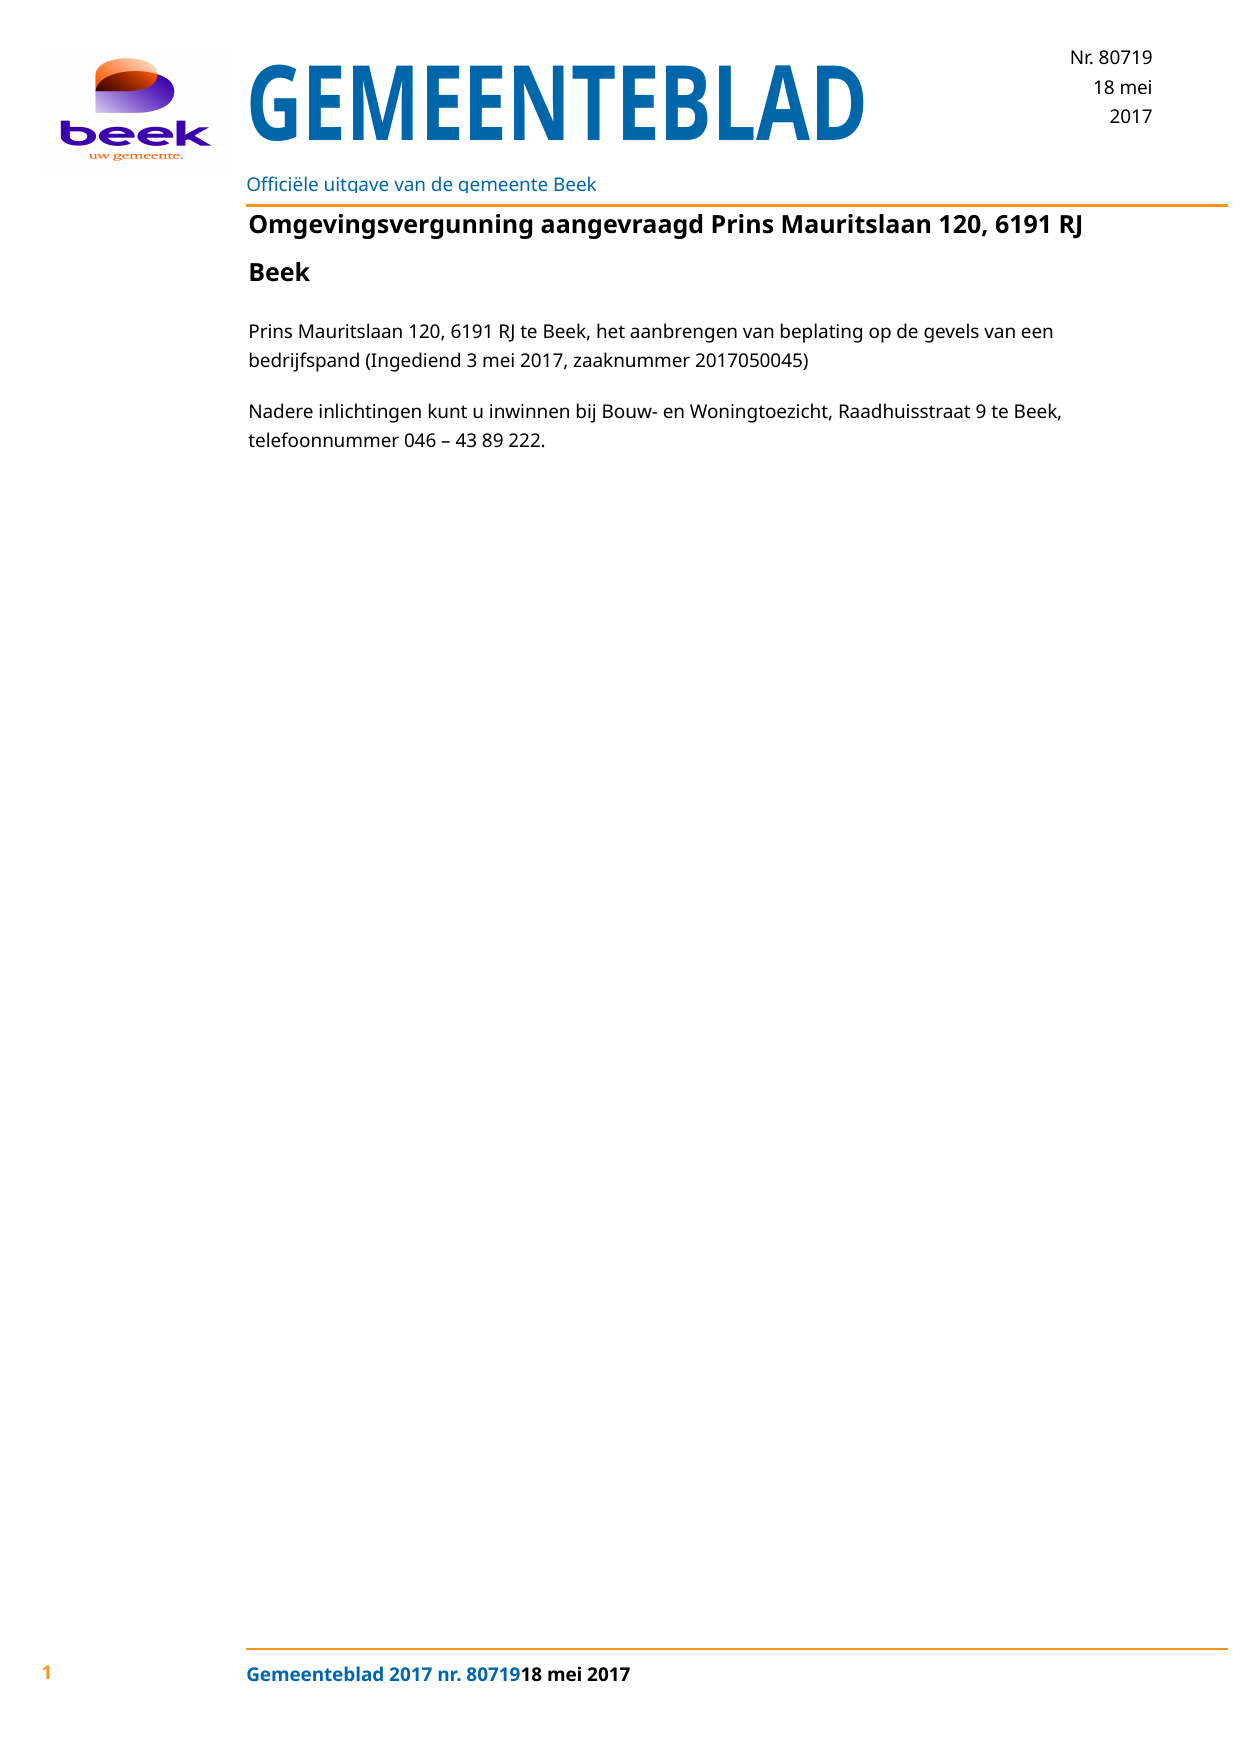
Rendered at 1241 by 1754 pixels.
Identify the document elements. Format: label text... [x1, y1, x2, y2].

text Prins Mauritslaan 120, 6191 RJ te Beek, het aanbrengen van beplating op de gevels van een bedrijfspand (Ingediend 3 mei 2017, zaaknummer 2017050045) [248, 318, 1152, 373]
text Nadere inlichtingen kunt u inwinnen bij Bouw- en Woningtoezicht, Raadhuisstraat 9 te Beek, telefoonnummer 046 – 43 89 222. [248, 398, 1152, 453]
text Omgevingsvergunning aangevraagd Prins Mauritslaan 120, 6191 RJ Beek [248, 207, 1152, 288]
picture [41, 47, 231, 172]
